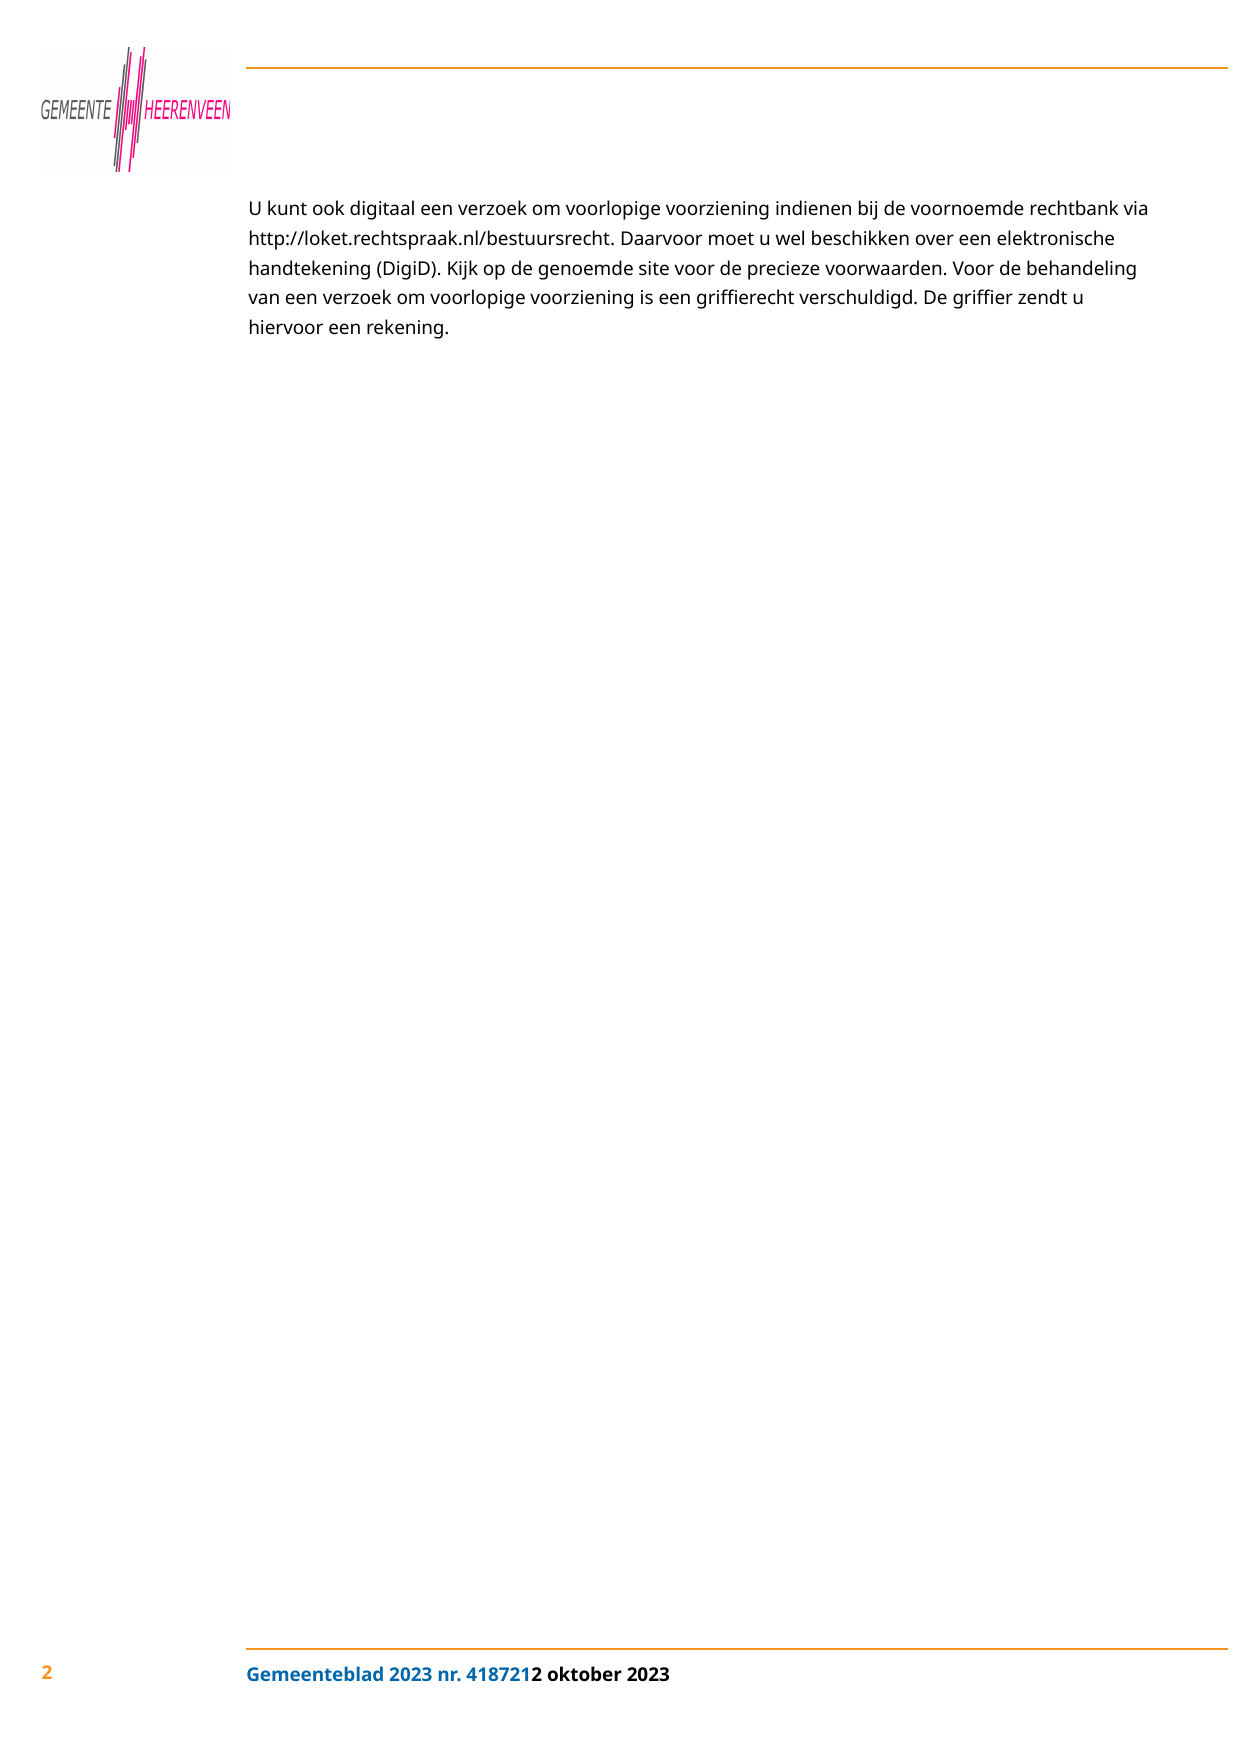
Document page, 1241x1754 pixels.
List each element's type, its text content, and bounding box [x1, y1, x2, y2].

picture [41, 47, 231, 172]
text U kunt ook digitaal een verzoek om voorlopige voorziening indienen bij de voornoemde rechtbank via http://loket.rechtspraak.nl/bestuursrecht. Daarvoor moet u wel beschikken over een elektronische handtekening (DigiD). Kijk op de genoemde site voor de precieze voorwaarden. Voor de behandeling van een verzoek om voorlopige voorziening is een griffierecht verschuldigd. De griffier zendt u hiervoor een rekening. [248, 196, 1152, 340]
